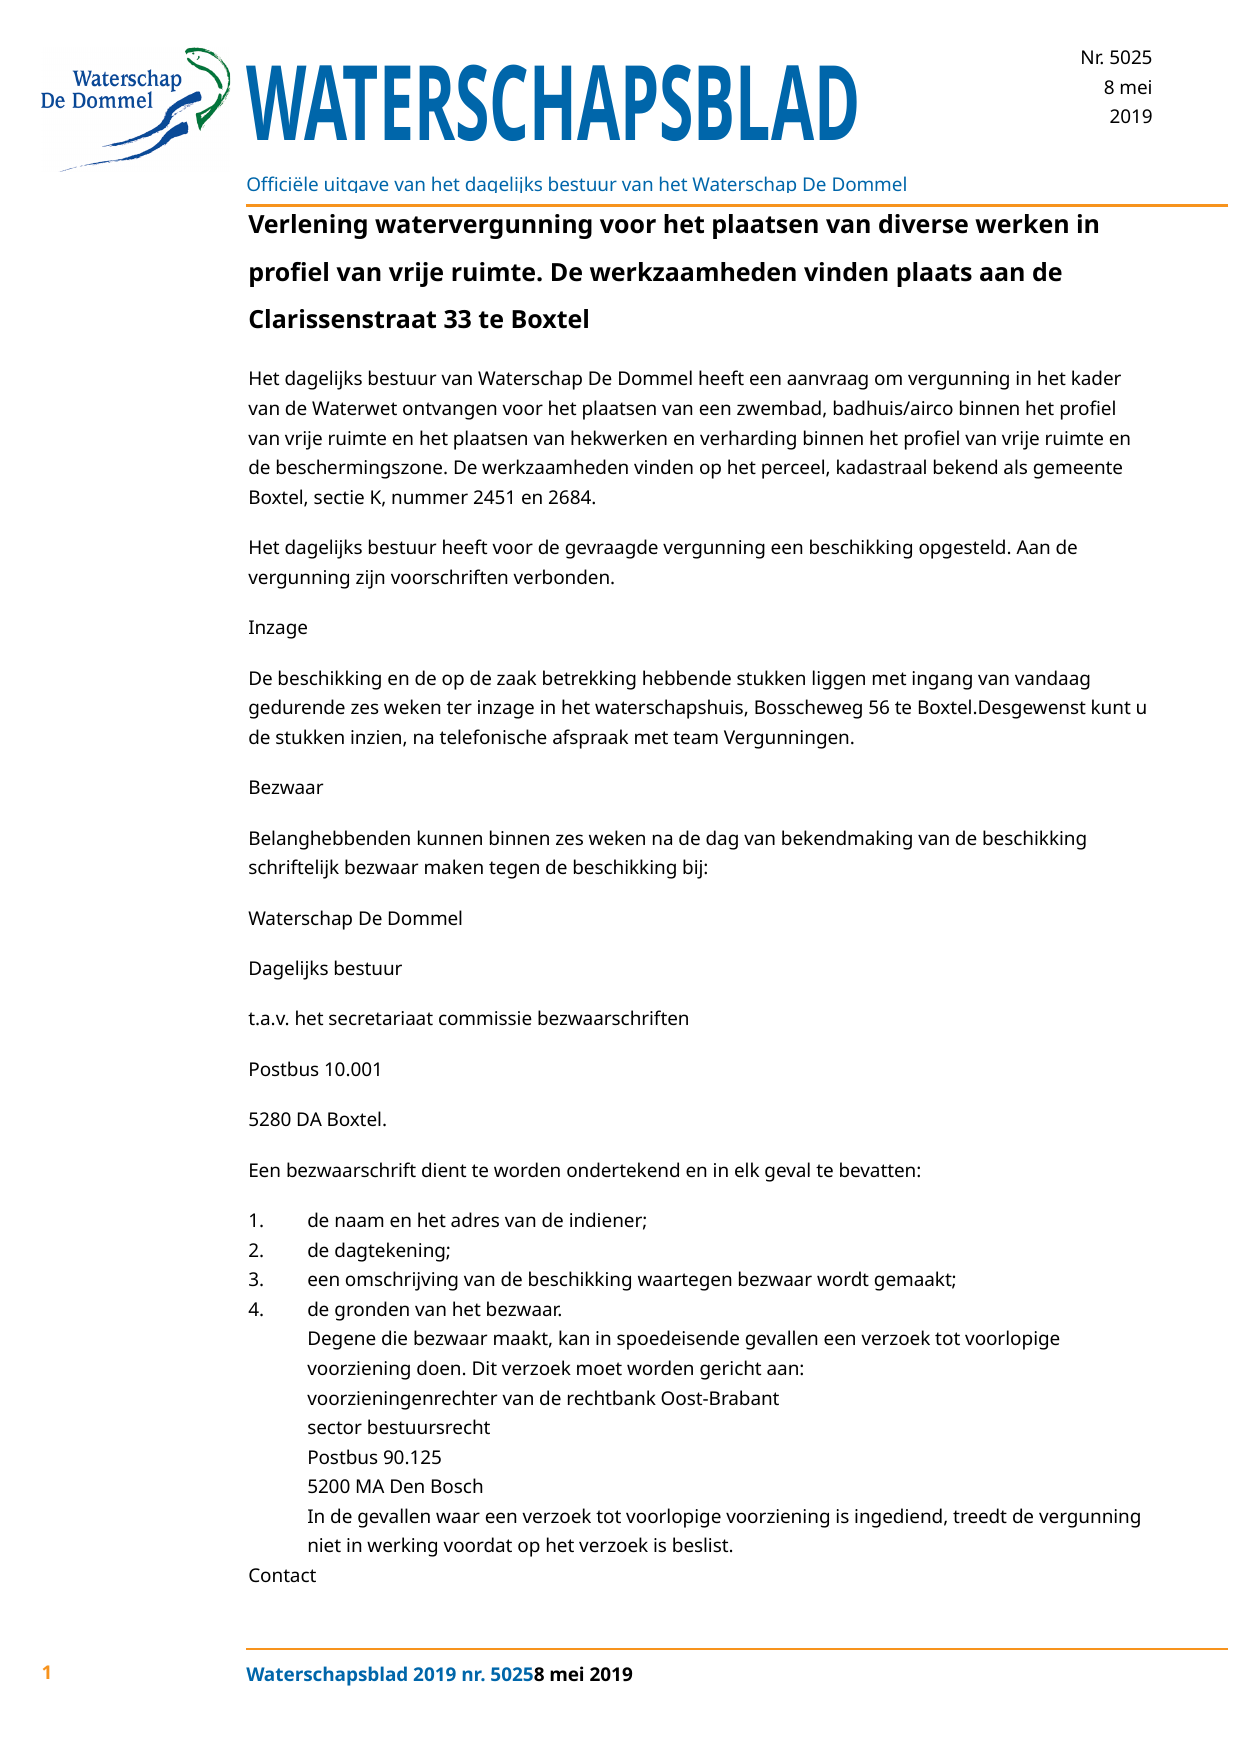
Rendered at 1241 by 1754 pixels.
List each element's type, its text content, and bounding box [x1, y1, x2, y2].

text t.a.v. het secretariaat commissie bezwaarschriften [248, 1006, 1152, 1031]
list 5200 MA Den Bosch [248, 1473, 1152, 1499]
text Bezwaar [248, 774, 1152, 800]
text 5280 DA Boxtel. [248, 1106, 1152, 1132]
text Postbus 10.001 [248, 1056, 1152, 1082]
list Postbus 90.125 [248, 1444, 1152, 1469]
text Het dagelijks bestuur van Waterschap De Dommel heeft een aanvraag om vergunning in het kader van de Waterwet ontvangen voor het plaatsen van een zwembad, badhuis/airco binnen het profiel van vrije ruimte en het plaatsen van hekwerken en verharding binnen het profiel van vrije ruimte en de beschermingszone. De werkzaamheden vinden op het perceel, kadastraal bekend als gemeente Boxtel, sectie K, nummer 2451 en 2684. [248, 366, 1152, 509]
list sector bestuursrecht [248, 1414, 1152, 1440]
text Een bezwaarschrift dient te worden ondertekend en in elk geval te bevatten: [248, 1157, 1152, 1182]
text Inzage [248, 614, 1152, 640]
text Verlening watervergunning voor het plaatsen van diverse werken in profiel van vrije ruimte. De werkzaamheden vinden plaats aan de Clarissenstraat 33 te Boxtel [248, 207, 1152, 336]
picture [41, 47, 231, 172]
list de naam en het adres van de indiener; [248, 1207, 1152, 1233]
text Het dagelijks bestuur heeft voor de gevraagde vergunning een beschikking opgesteld. Aan de vergunning zijn voorschriften verbonden. [248, 534, 1152, 589]
text Belanghebbenden kunnen binnen zes weken na de dag van bekendmaking van de beschikking schriftelijk bezwaar maken tegen de beschikking bij: [248, 825, 1152, 880]
list de dagtekening; [248, 1237, 1152, 1262]
list Degene die bezwaar maakt, kan in spoedeisende gevallen een verzoek tot voorlopige voorziening doen. Dit verzoek moet worden gericht aan: [248, 1326, 1152, 1381]
text Waterschap De Dommel [248, 905, 1152, 930]
list In de gevallen waar een verzoek tot voorlopige voorziening is ingediend, treedt de vergunning niet in werking voordat op het verzoek is beslist. [248, 1503, 1152, 1558]
list voorzieningenrechter van de rechtbank Oost-Brabant [248, 1385, 1152, 1410]
list de gronden van het bezwaar. [248, 1296, 1152, 1322]
list een omschrijving van de beschikking waartegen bezwaar wordt gemaakt; [248, 1266, 1152, 1292]
text Dagelijks bestuur [248, 955, 1152, 981]
text Contact [248, 1562, 1152, 1588]
text De beschikking en de op de zaak betrekking hebbende stukken liggen met ingang van vandaag gedurende zes weken ter inzage in het waterschapshuis, Bosscheweg 56 te Boxtel.Desgewenst kunt u de stukken inzien, na telefonische afspraak met team Vergunningen. [248, 665, 1152, 749]
